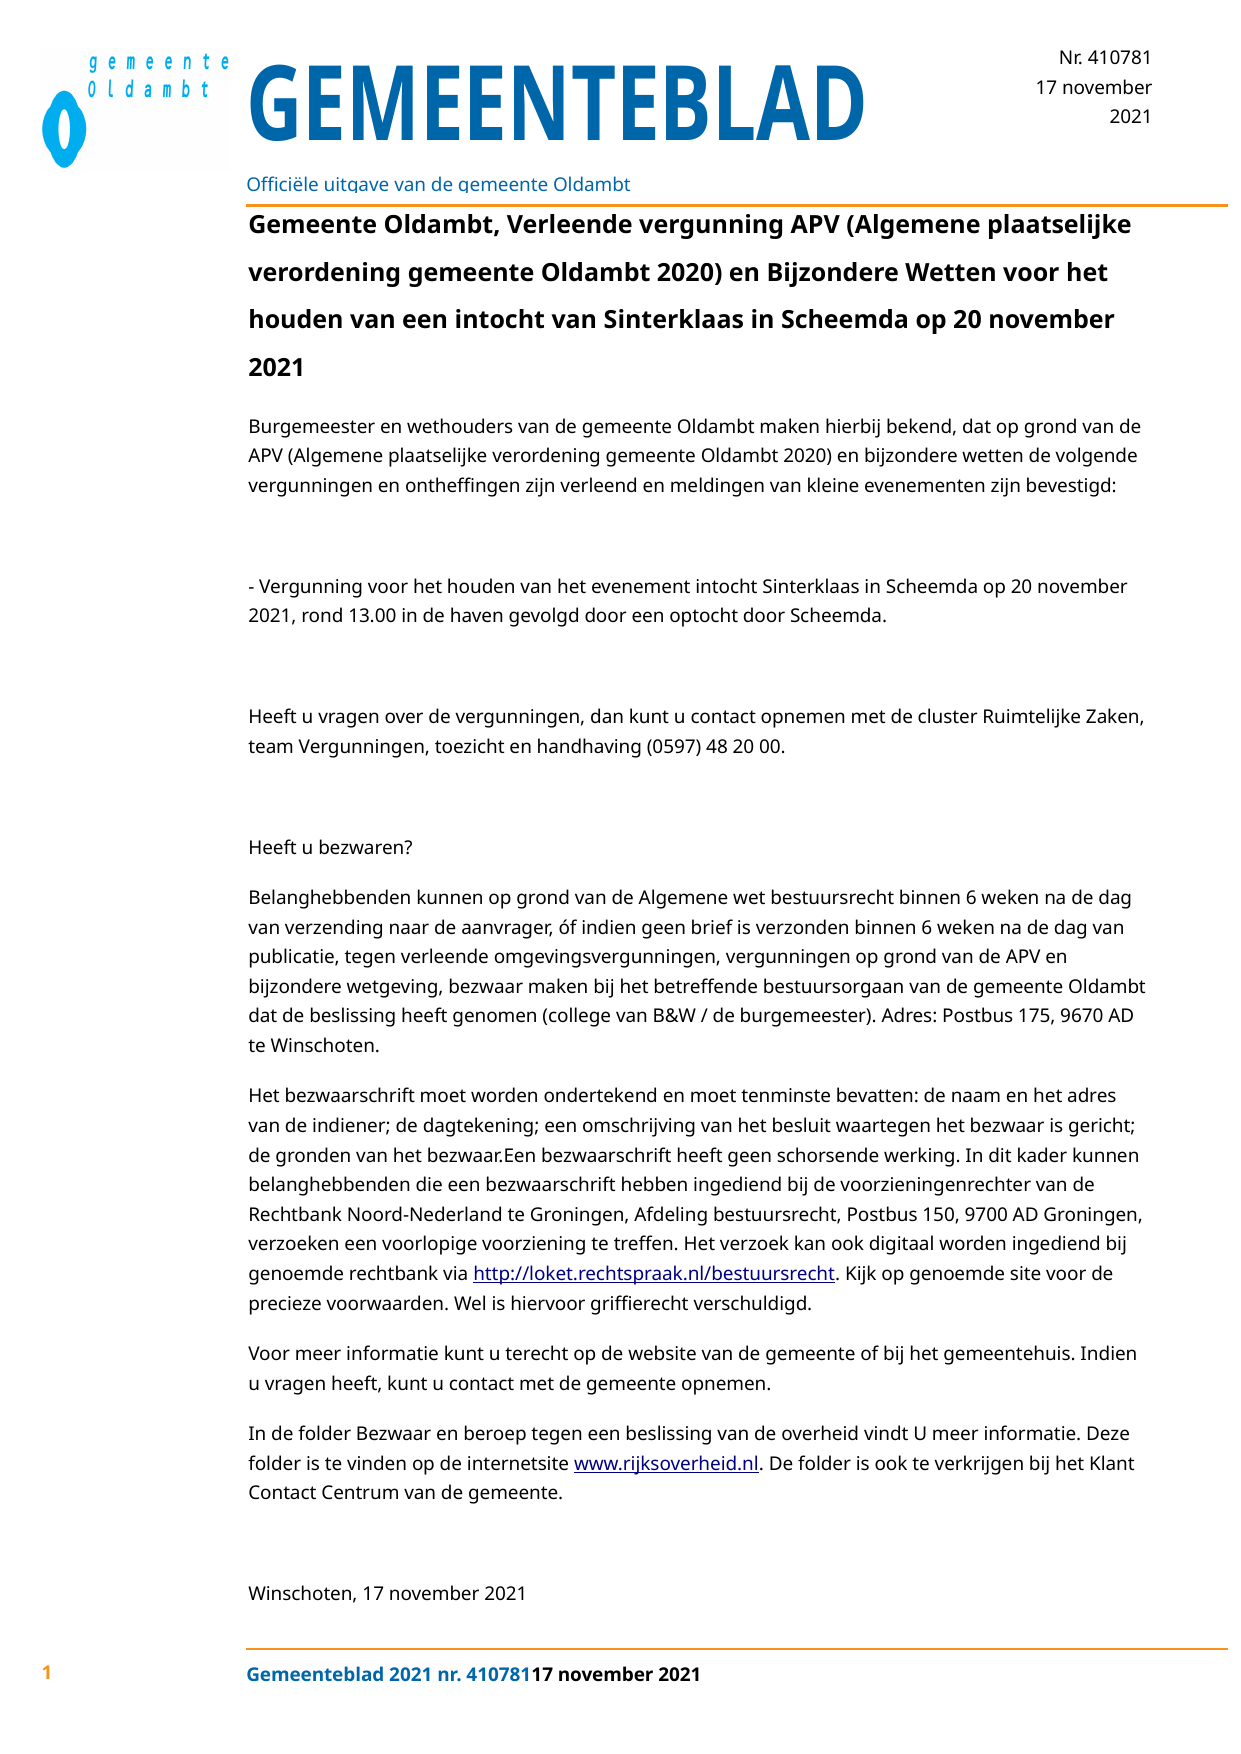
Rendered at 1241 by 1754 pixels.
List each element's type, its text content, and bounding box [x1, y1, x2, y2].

picture [41, 47, 231, 172]
text Heeft u vragen over de vergunningen, dan kunt u contact opnemen met de cluster Ruimtelijke Zaken, team Vergunningen, toezicht en handhaving (0597) 48 20 00. [248, 703, 1152, 759]
text Gemeente Oldambt, Verleende vergunning APV (Algemene plaatselijke verordening gemeente Oldambt 2020) en Bijzondere Wetten voor het houden van een intocht van Sinterklaas in Scheemda op 20 november 2021 [248, 207, 1152, 384]
text Het bezwaarschrift moet worden ondertekend en moet tenminste bevatten: de naam en het adres van de indiener; de dagtekening; een omschrijving van het besluit waartegen het bezwaar is gericht; de gronden van het bezwaar.Een bezwaarschrift heeft geen schorsende werking. In dit kader kunnen belanghebbenden die een bezwaarschrift hebben ingediend bij de voorzieningenrechter van de Rechtbank Noord-Nederland te Groningen, Afdeling bestuursrecht, Postbus 150, 9700 AD Groningen, verzoeken een voorlopige voorziening te treffen. Het verzoek kan ook digitaal worden ingediend bij genoemde rechtbank via http://loket.rechtspraak.nl/bestuursrecht. Kijk op genoemde site voor de precieze voorwaarden. Wel is hiervoor griffierecht verschuldigd. [248, 1083, 1152, 1316]
text Heeft u bezwaren? [248, 834, 1152, 860]
text Voor meer informatie kunt u terecht op de website van de gemeente of bij het gemeentehuis. Indien u vragen heeft, kunt u contact met de gemeente opnemen. [248, 1340, 1152, 1396]
text Burgemeester en wethouders van de gemeente Oldambt maken hierbij bekend, dat op grond van de APV (Algemene plaatselijke verordening gemeente Oldambt 2020) en bijzondere wetten de volgende vergunningen en ontheffingen zijn verleend en meldingen van kleine evenementen zijn bevestigd: [248, 413, 1152, 498]
text - Vergunning voor het houden van het evenement intocht Sinterklaas in Scheemda op 20 november 2021, rond 13.00 in de haven gevolgd door een optocht door Scheemda. [248, 573, 1152, 628]
text In de folder Bezwaar en beroep tegen een beslissing van de overheid vindt U meer informatie. Deze folder is te vinden op de internetsite www.rijksoverheid.nl. De folder is ook te verkrijgen bij het Klant Contact Centrum van de gemeente. [248, 1420, 1152, 1505]
text Belanghebbenden kunnen op grond van de Algemene wet bestuursrecht binnen 6 weken na de dag van verzending naar de aanvrager, óf indien geen brief is verzonden binnen 6 weken na de dag van publicatie, tegen verleende omgevingsvergunningen, vergunningen op grond van de APV en bijzondere wetgeving, bezwaar maken bij het betreffende bestuursorgaan van de gemeente Oldambt dat de beslissing heeft genomen (college van B&W / de burgemeester). Adres: Postbus 175, 9670 AD te Winschoten. [248, 884, 1152, 1058]
text Winschoten, 17 november 2021 [248, 1580, 1152, 1606]
